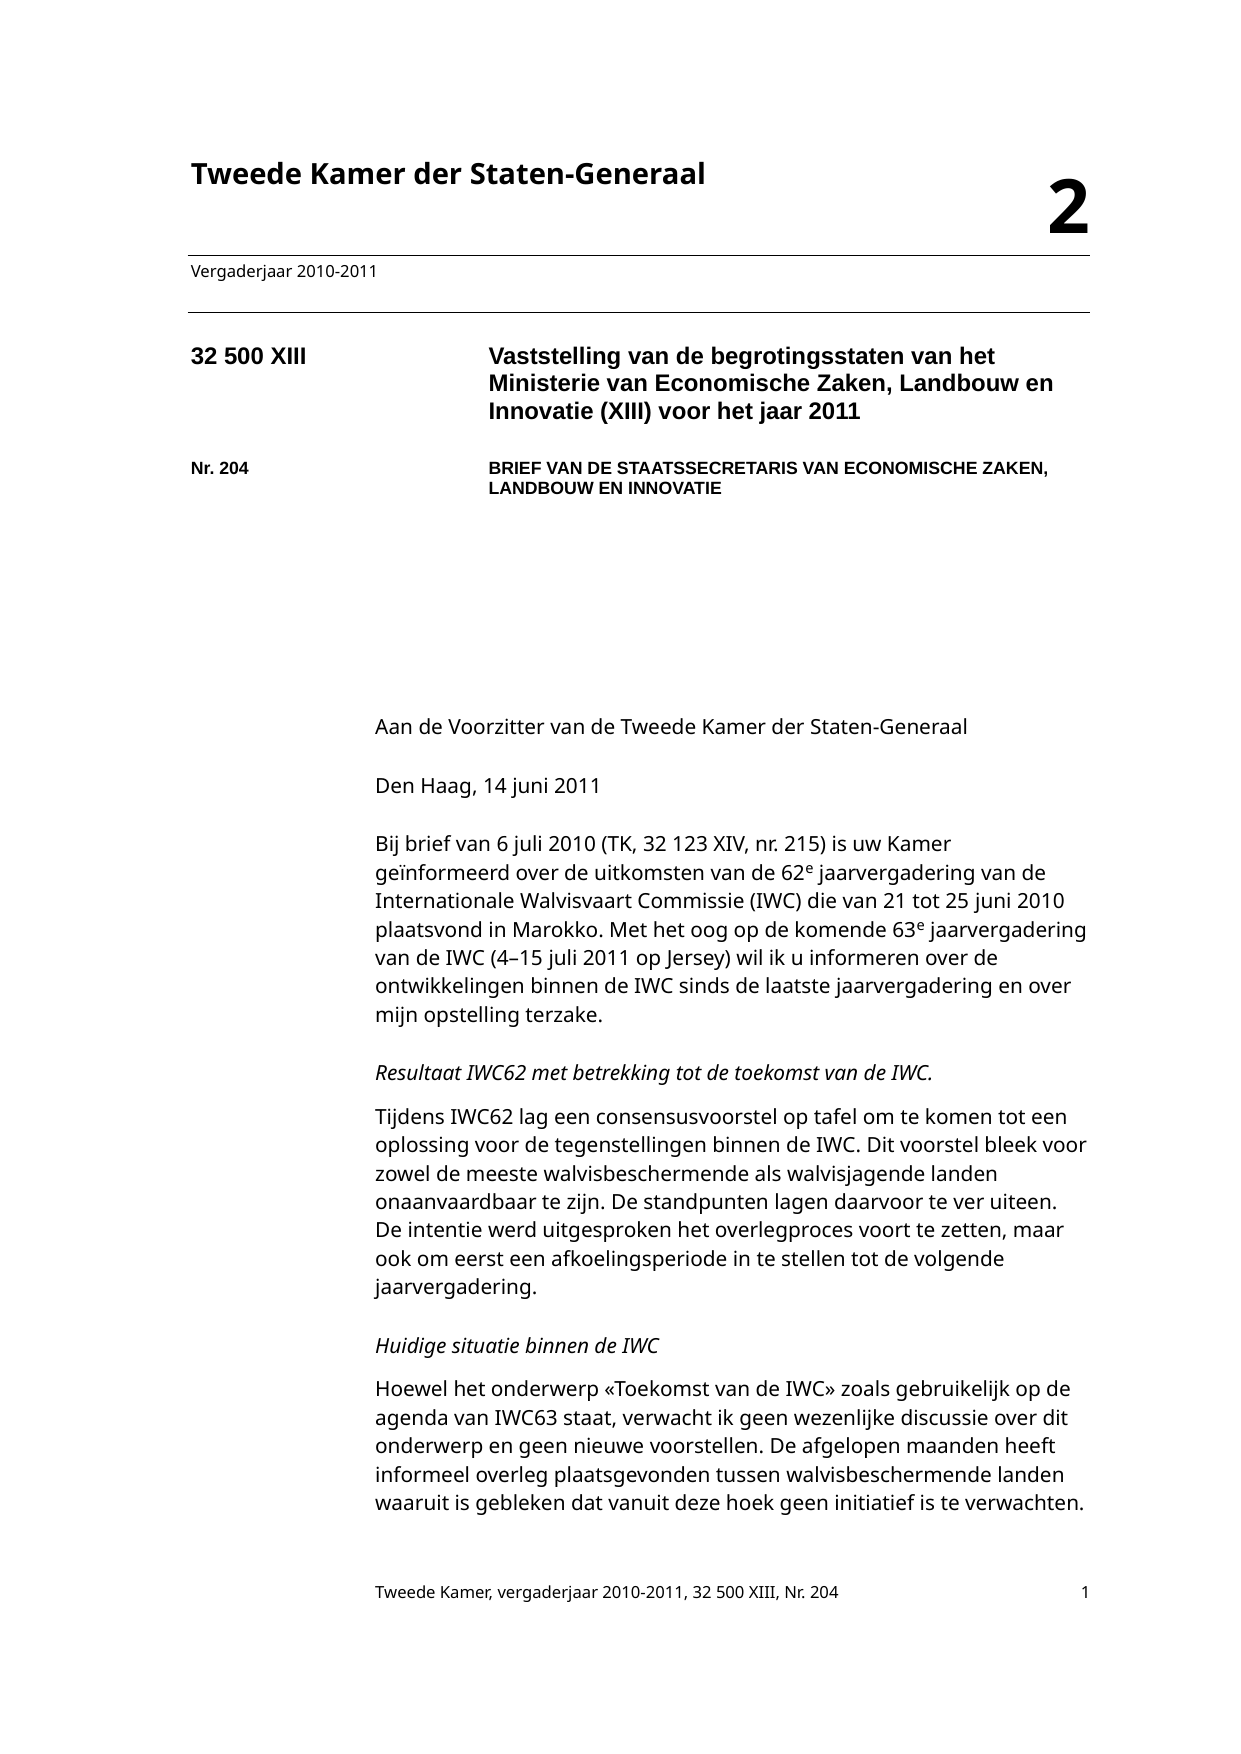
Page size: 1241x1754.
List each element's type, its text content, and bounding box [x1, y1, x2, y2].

table_header 2 [910, 150, 1090, 255]
text Aan de Voorzitter van de Tweede Kamer der Staten-Generaal [375, 712, 1090, 741]
text Den Haag, 14 juni 2011 [375, 771, 1090, 799]
text Bij brief van 6 juli 2010 (TK, 32 123 XIV, nr. 215) is uw Kamer geïnformeerd over de uitkomsten van de 62e jaarvergadering van de Internationale Walvisvaart Commissie (IWC) die van 21 tot 25 juni 2010 plaatsvond in Marokko. Met het oog op de komende 63e jaarvergadering van de IWC (4–15 juli 2011 op Jersey) wil ik u informeren over de ontwikkelingen binnen de IWC sinds de laatste jaarvergadering en over mijn opstelling terzake. [375, 829, 1090, 1028]
table_header Tweede Kamer der Staten-Generaal [188, 150, 909, 255]
text Huidige situatie binnen de IWC [375, 1331, 1090, 1359]
table_cell [485, 256, 1090, 312]
text Hoewel het onderwerp «Toekomst van de IWC» zoals gebruikelijk op de agenda van IWC63 staat, verwacht ik geen wezenlijke discussie over dit onderwerp en geen nieuwe voorstellen. De afgelopen maanden heeft informeel overleg plaatsgevonden tussen walvisbeschermende landen waaruit is gebleken dat vanuit deze hoek geen initiatief is te verwachten. [375, 1374, 1090, 1517]
table_cell Vaststelling van de begrotingsstaten van het Ministerie van Economische Zaken, Landbouw en Innovatie (XIII) voor het jaar 2011 [485, 339, 1090, 454]
table_cell BRIEF VAN DE STAATSSECRETARIS VAN ECONOMISCHE ZAKEN, LANDBOUW EN INNOVATIE [485, 455, 1090, 594]
table_cell [485, 313, 1090, 339]
table_cell Vergaderjaar 2010-2011 [188, 256, 485, 312]
text De intentie werd uitgesproken het overlegproces voort te zetten, maar ook om eerst een afkoelingsperiode in te stellen tot de volgende jaarvergadering. [375, 1216, 1090, 1301]
table_cell Nr. 204 [188, 455, 485, 594]
table_cell 32 500 XIII [188, 339, 485, 454]
text Tijdens IWC62 lag een consensusvoorstel op tafel om te komen tot een oplossing voor de tegenstellingen binnen de IWC. Dit voorstel bleek voor zowel de meeste walvisbeschermende als walvisjagende landen onaanvaardbaar te zijn. De standpunten lagen daarvoor te ver uiteen. [375, 1102, 1090, 1216]
table_cell [188, 313, 485, 339]
text Resultaat IWC62 met betrekking tot de toekomst van de IWC. [375, 1058, 1090, 1087]
